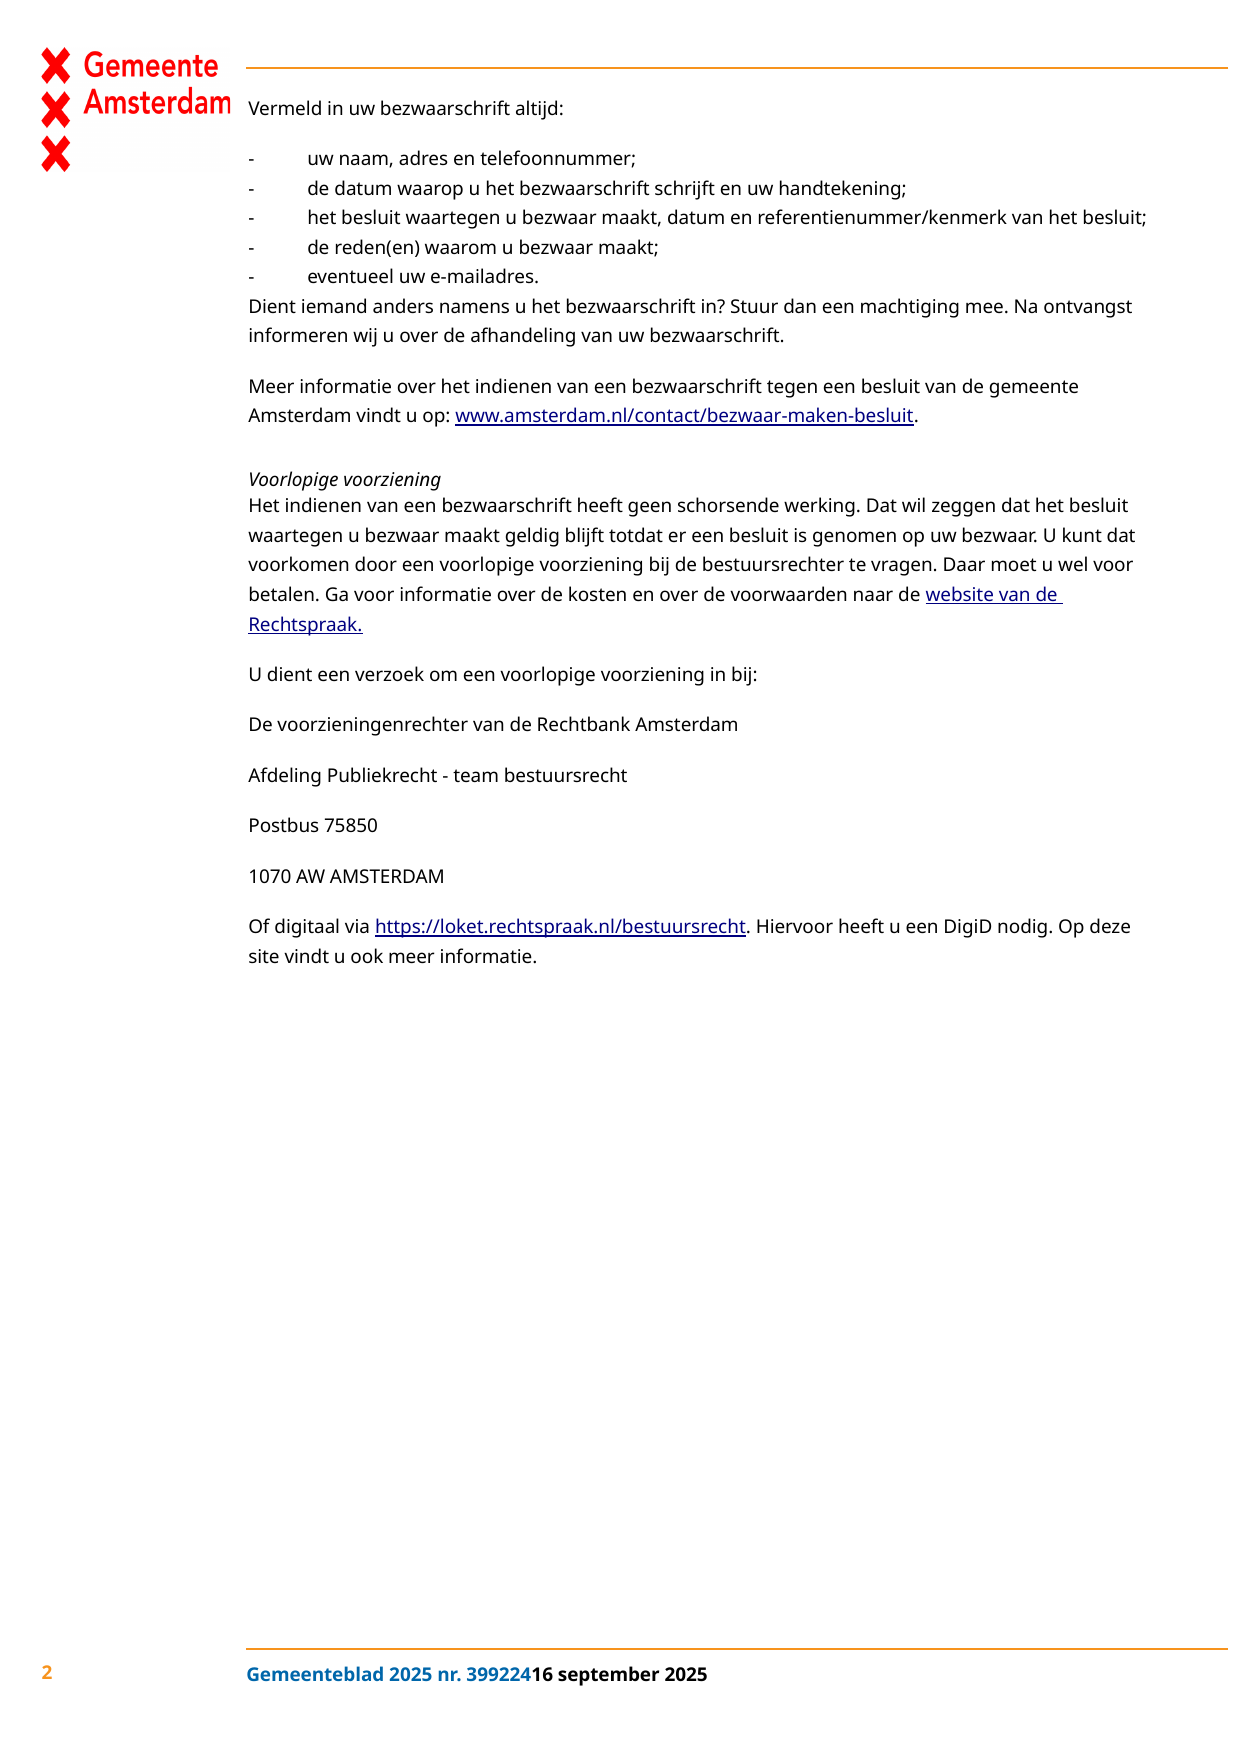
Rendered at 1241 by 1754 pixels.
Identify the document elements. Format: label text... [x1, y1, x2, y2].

text Het indienen van een bezwaarschrift heeft geen schorsende werking. Dat wil zeggen dat het besluit waartegen u bezwaar maakt geldig blijft totdat er een besluit is genomen op uw bezwaar. U kunt dat voorkomen door een voorlopige voorziening bij de bestuursrechter te vragen. Daar moet u wel voor betalen. Ga voor informatie over de kosten en over de voorwaarden naar de website van de Rechtspraak. [248, 492, 1152, 636]
text Of digitaal via https://loket.rechtspraak.nl/bestuursrecht. Hiervoor heeft u een DigiD nodig. Op deze site vindt u ook meer informatie. [248, 913, 1152, 968]
text 1070 AW AMSTERDAM [248, 863, 1152, 888]
text Vermeld in uw bezwaarschrift altijd: [248, 95, 1152, 121]
list het besluit waartegen u bezwaar maakt, datum en referentienummer/kenmerk van het besluit; [248, 204, 1152, 230]
list uw naam, adres en telefoonnummer; [248, 145, 1152, 171]
list de datum waarop u het bezwaarschrift schrijft en uw handtekening; [248, 175, 1152, 201]
text U dient een verzoek om een voorlopige voorziening in bij: [248, 661, 1152, 687]
picture [41, 47, 231, 172]
text Meer informatie over het indienen van een bezwaarschrift tegen een besluit van de gemeente Amsterdam vindt u op: www.amsterdam.nl/contact/bezwaar-maken-besluit. [248, 373, 1152, 428]
text Afdeling Publiekrecht - team bestuursrecht [248, 762, 1152, 788]
list de reden(en) waarom u bezwaar maakt; [248, 234, 1152, 260]
text De voorzieningenrechter van de Rechtbank Amsterdam [248, 712, 1152, 737]
list eventueel uw e-mailadres. [248, 263, 1152, 289]
text Dient iemand anders namens u het bezwaarschrift in? Stuur dan een machtiging mee. Na ontvangst informeren wij u over de afhandeling van uw bezwaarschrift. [248, 293, 1152, 348]
text Postbus 75850 [248, 812, 1152, 838]
text Voorlopige voorziening [248, 467, 1152, 492]
